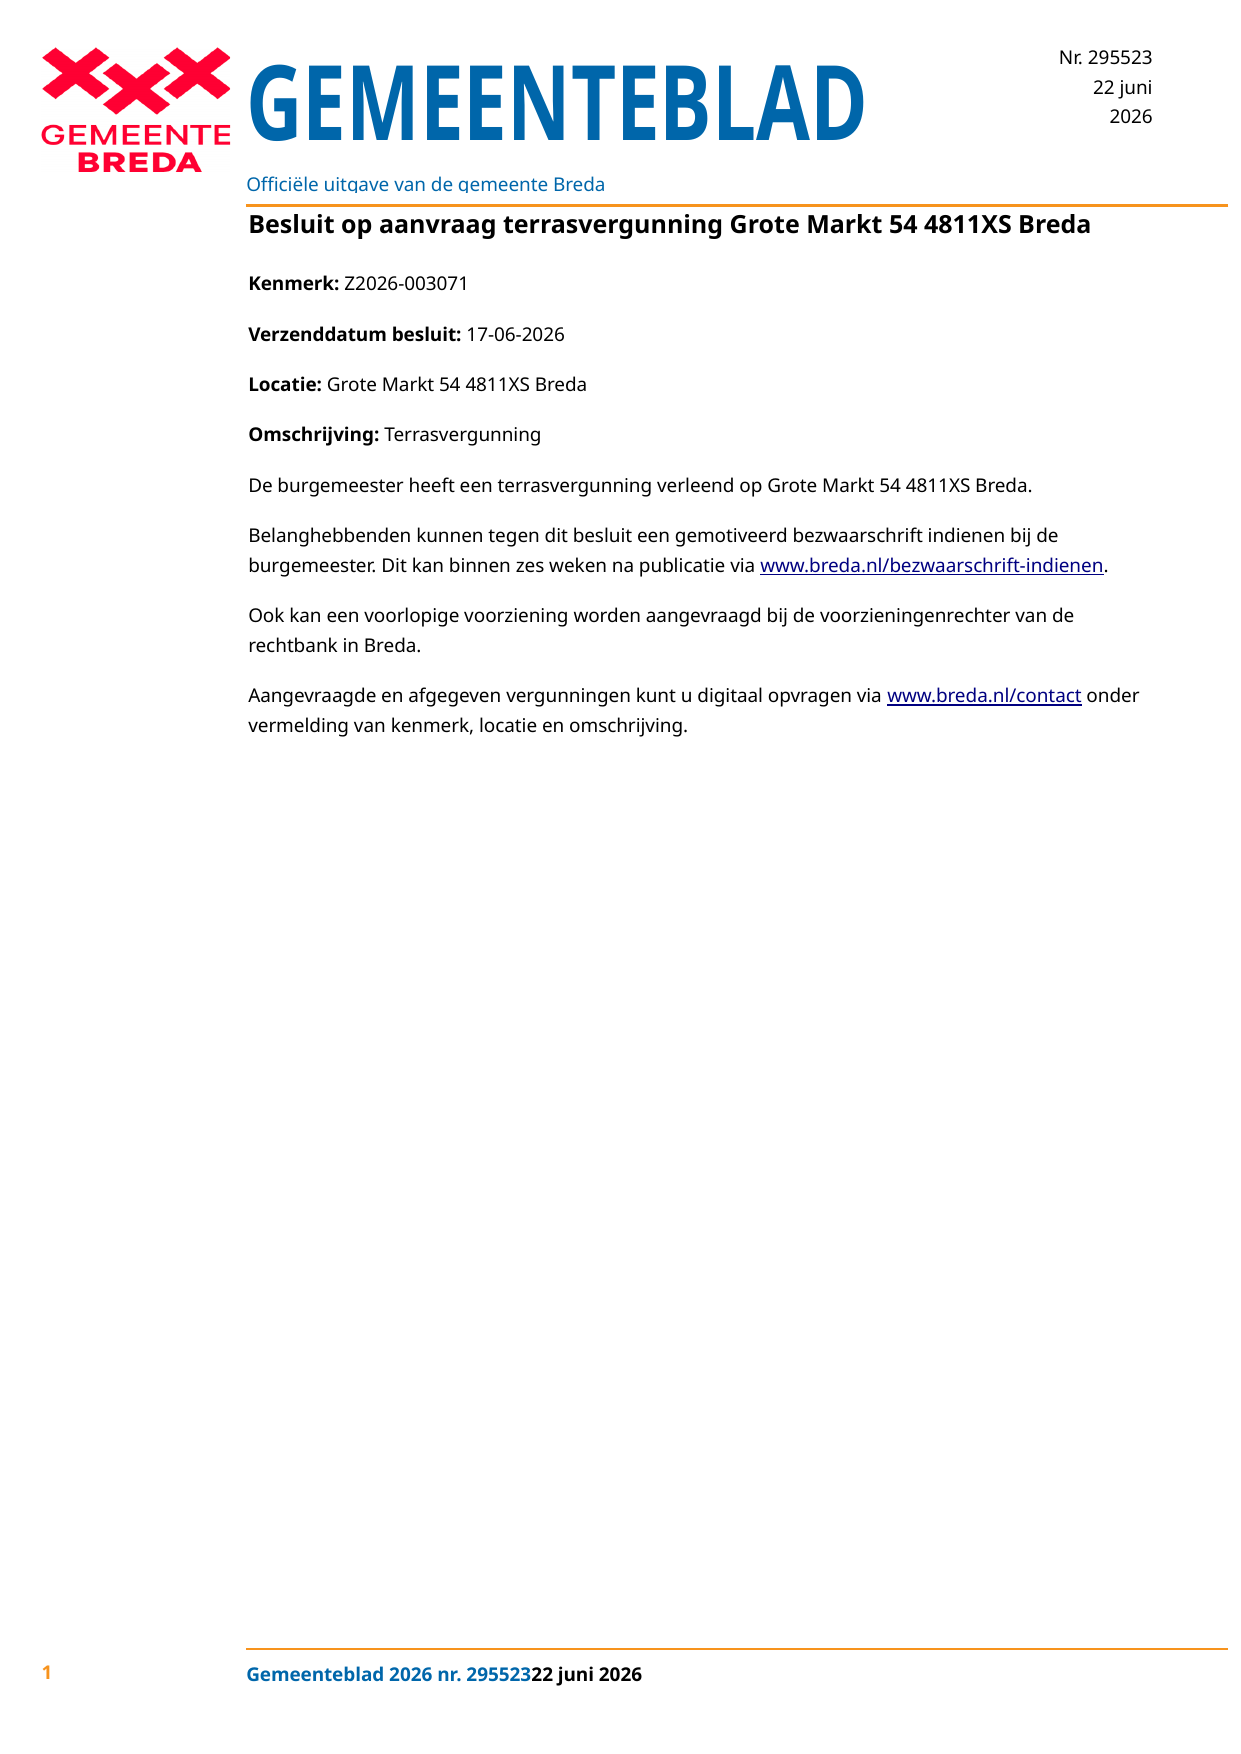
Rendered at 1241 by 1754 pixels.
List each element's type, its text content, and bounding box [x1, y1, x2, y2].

text Verzenddatum besluit: 17-06-2026 [248, 321, 1152, 346]
text Belanghebbenden kunnen tegen dit besluit een gemotiveerd bezwaarschrift indienen bij de burgemeester. Dit kan binnen zes weken na publicatie via www.breda.nl/bezwaarschrift-indienen. [248, 522, 1152, 578]
text Kenmerk: Z2026-003071 [248, 270, 1152, 296]
text Ook kan een voorlopige voorziening worden aangevraagd bij de voorzieningenrechter van de rechtbank in Breda. [248, 602, 1152, 658]
text Locatie: Grote Markt 54 4811XS Breda [248, 371, 1152, 397]
text Aangevraagde en afgegeven vergunningen kunt u digitaal opvragen via www.breda.nl/contact onder vermelding van kenmerk, locatie en omschrijving. [248, 682, 1152, 738]
text Omschrijving: Terrasvergunning [248, 422, 1152, 447]
picture [41, 47, 231, 172]
text Besluit op aanvraag terrasvergunning Grote Markt 54 4811XS Breda [248, 207, 1152, 241]
text De burgemeester heeft een terrasvergunning verleend op Grote Markt 54 4811XS Breda. [248, 472, 1152, 498]
